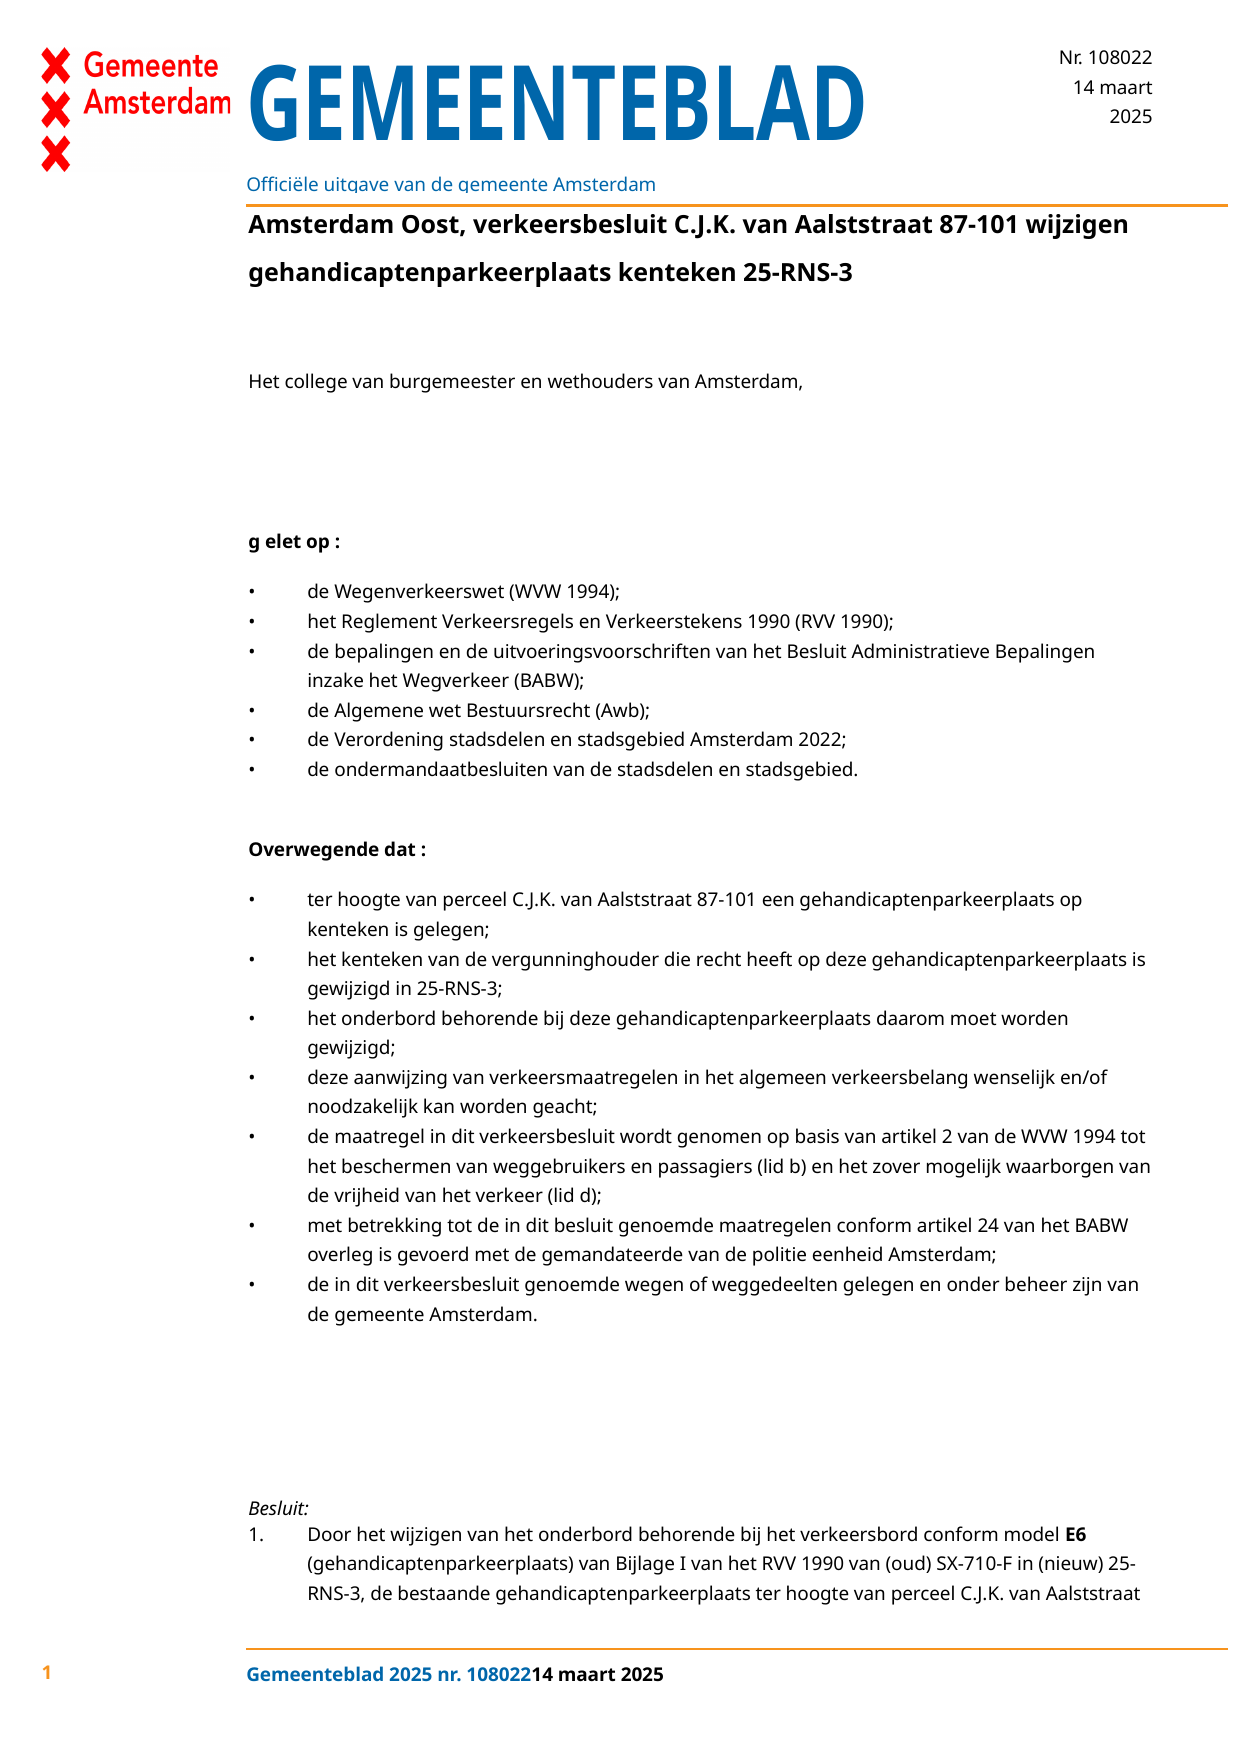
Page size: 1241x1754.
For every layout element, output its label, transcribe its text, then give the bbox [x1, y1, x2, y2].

list het kenteken van de vergunninghouder die recht heeft op deze gehandicaptenparkeerplaats is gewijzigd in 25-RNS-3; [248, 946, 1152, 1001]
list deze aanwijzing van verkeersmaatregelen in het algemeen verkeersbelang wenselijk en/of noodzakelijk kan worden geacht; [248, 1064, 1152, 1119]
list de maatregel in dit verkeersbesluit wordt genomen op basis van artikel 2 van de WVW 1994 tot het beschermen van weggebruikers en passagiers (lid b) en het zover mogelijk waarborgen van de vrijheid van het verkeer (lid d); [248, 1123, 1152, 1208]
list met betrekking tot de in dit besluit genoemde maatregelen conform artikel 24 van het BABW overleg is gevoerd met de gemandateerde van de politie eenheid Amsterdam; [248, 1212, 1152, 1267]
list de Algemene wet Bestuursrecht (Awb); [248, 697, 1152, 723]
text Overwegende dat : [248, 836, 1152, 862]
list het onderbord behorende bij deze gehandicaptenparkeerplaats daarom moet worden gewijzigd; [248, 1005, 1152, 1060]
picture [41, 47, 231, 172]
list de Verordening stadsdelen en stadsgebied Amsterdam 2022; [248, 727, 1152, 752]
list Door het wijzigen van het onderbord behorende bij het verkeersbord conform model E6 (gehandicaptenparkeerplaats) van Bijlage I van het RVV 1990 van (oud) SX-710-F in (nieuw) 25-RNS-3, de bestaande gehandicaptenparkeerplaats ter hoogte van perceel C.J.K. van Aalststraat [248, 1521, 1152, 1606]
list de Wegenverkeerswet (WVW 1994); [248, 579, 1152, 604]
list het Reglement Verkeersregels en Verkeerstekens 1990 (RVV 1990); [248, 608, 1152, 634]
list de bepalingen en de uitvoeringsvoorschriften van het Besluit Administratieve Bepalingen inzake het Wegverkeer (BABW); [248, 638, 1152, 693]
text g elet op : [248, 528, 1152, 554]
list ter hoogte van perceel C.J.K. van Aalststraat 87-101 een gehandicaptenparkeerplaats op kenteken is gelegen; [248, 887, 1152, 942]
text Amsterdam Oost, verkeersbesluit C.J.K. van Aalststraat 87-101 wijzigen gehandicaptenparkeerplaats kenteken 25-RNS-3 [248, 207, 1152, 288]
list de in dit verkeersbesluit genoemde wegen of weggedeelten gelegen en onder beheer zijn van de gemeente Amsterdam. [248, 1271, 1152, 1326]
text Het college van burgemeester en wethouders van Amsterdam, [248, 368, 1152, 394]
list de ondermandaatbesluiten van de stadsdelen en stadsgebied. [248, 756, 1152, 782]
text Besluit: [248, 1495, 1152, 1521]
